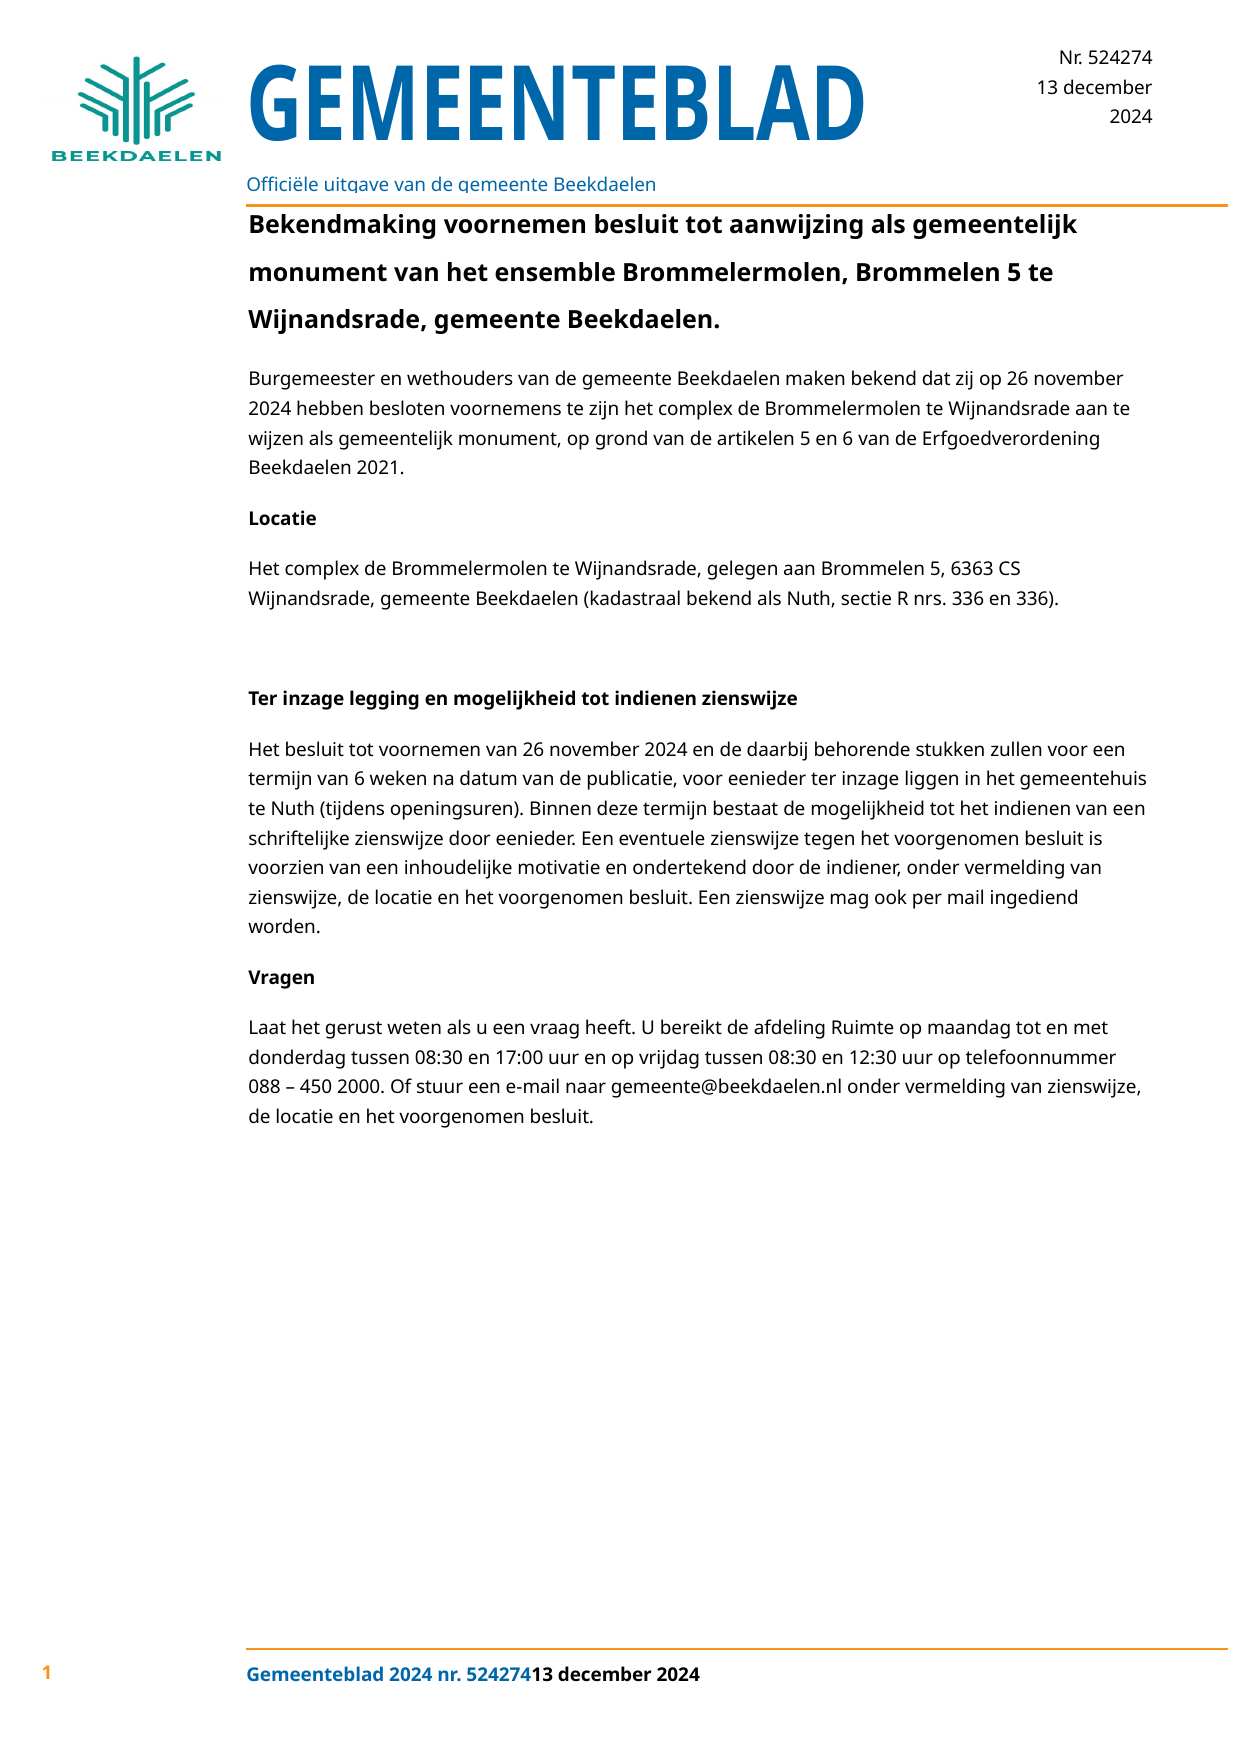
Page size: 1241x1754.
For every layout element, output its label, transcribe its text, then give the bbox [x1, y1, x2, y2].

text Locatie [248, 505, 1152, 530]
text Burgemeester en wethouders van de gemeente Beekdaelen maken bekend dat zij op 26 november 2024 hebben besloten voornemens te zijn het complex de Brommelermolen te Wijnandsrade aan te wijzen als gemeentelijk monument, op grond van de artikelen 5 en 6 van de Erfgoedverordening Beekdaelen 2021. [248, 366, 1152, 480]
text Laat het gerust weten als u een vraag heeft. U bereikt de afdeling Ruimte op maandag tot en met donderdag tussen 08:30 en 17:00 uur en op vrijdag tussen 08:30 en 12:30 uur op telefoonnummer 088 – 450 2000. Of stuur een e-mail naar gemeente@beekdaelen.nl onder vermelding van zienswijze, de locatie en het voorgenomen besluit. [248, 1014, 1152, 1129]
text Het besluit tot voornemen van 26 november 2024 en de daarbij behorende stukken zullen voor een termijn van 6 weken na datum van de publicatie, voor eenieder ter inzage liggen in het gemeentehuis te Nuth (tijdens openingsuren). Binnen deze termijn bestaat de mogelijkheid tot het indienen van een schriftelijke zienswijze door eenieder. Een eventuele zienswijze tegen het voorgenomen besluit is voorzien van een inhoudelijke motivatie en ondertekend door de indiener, onder vermelding van zienswijze, de locatie en het voorgenomen besluit. Een zienswijze mag ook per mail ingediend worden. [248, 736, 1152, 939]
picture [41, 47, 231, 172]
text Ter inzage legging en mogelijkheid tot indienen zienswijze [248, 686, 1152, 711]
text Vragen [248, 964, 1152, 989]
text Bekendmaking voornemen besluit tot aanwijzing als gemeentelijk monument van het ensemble Brommelermolen, Brommelen 5 te Wijnandsrade, gemeente Beekdaelen. [248, 207, 1152, 336]
text Het complex de Brommelermolen te Wijnandsrade, gelegen aan Brommelen 5, 6363 CS Wijnandsrade, gemeente Beekdaelen (kadastraal bekend als Nuth, sectie R nrs. 336 en 336). [248, 555, 1152, 610]
